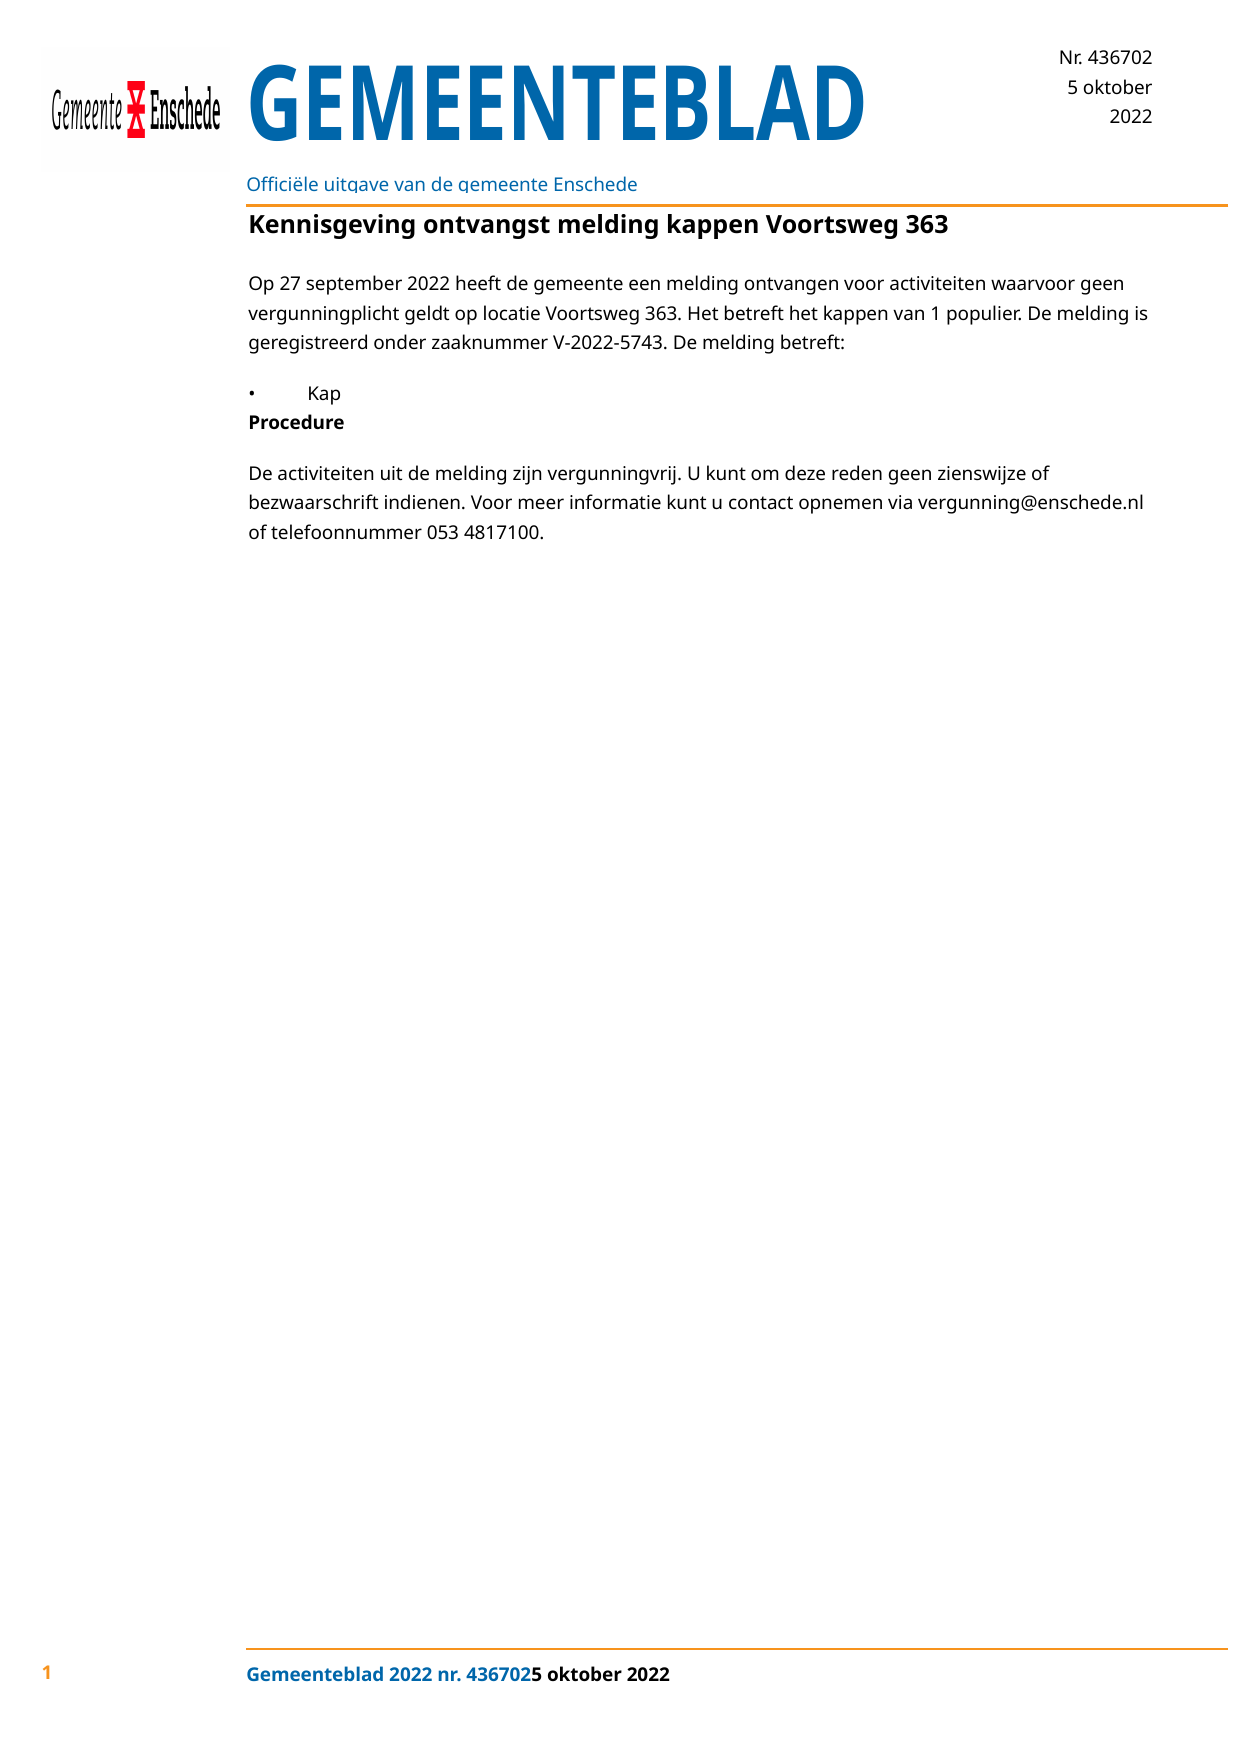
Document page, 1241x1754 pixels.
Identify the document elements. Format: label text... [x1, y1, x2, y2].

picture [41, 47, 231, 172]
text De activiteiten uit de melding zijn vergunningvrij. U kunt om deze reden geen zienswijze of bezwaarschrift indienen. Voor meer informatie kunt u contact opnemen via vergunning@enschede.nl of telefoonnummer 053 4817100. [248, 460, 1152, 545]
text Op 27 september 2022 heeft de gemeente een melding ontvangen voor activiteiten waarvoor geen vergunningplicht geldt op locatie Voortsweg 363. Het betreft het kappen van 1 populier. De melding is geregistreerd onder zaaknummer V-2022-5743. De melding betreft: [248, 270, 1152, 355]
text Procedure [248, 409, 1152, 435]
list Kap [248, 380, 1152, 406]
text Kennisgeving ontvangst melding kappen Voortsweg 363 [248, 207, 1152, 241]
